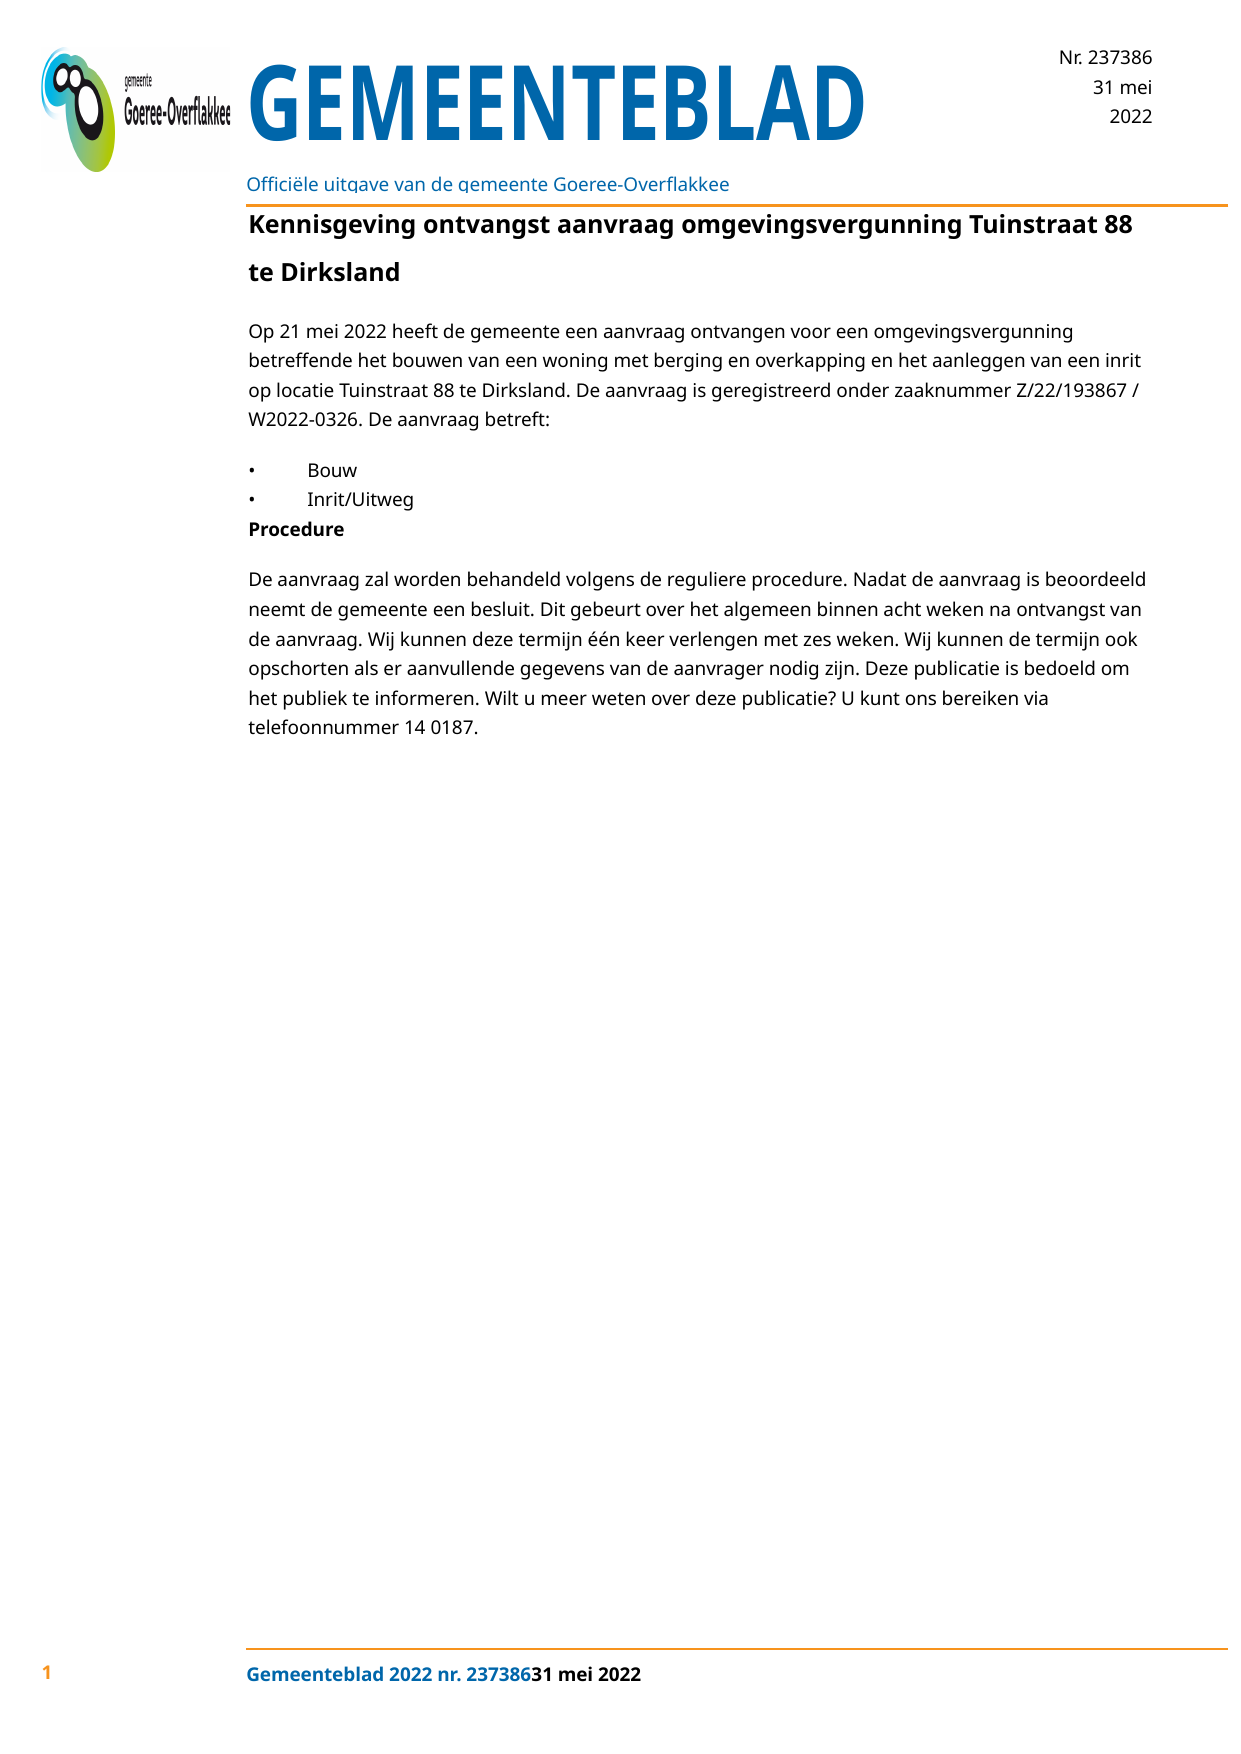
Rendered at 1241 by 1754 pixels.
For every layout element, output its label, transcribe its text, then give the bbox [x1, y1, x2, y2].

list Inrit/Uitweg [248, 487, 1152, 512]
text Op 21 mei 2022 heeft de gemeente een aanvraag ontvangen voor een omgevingsvergunning betreffende het bouwen van een woning met berging en overkapping en het aanleggen van een inrit op locatie Tuinstraat 88 te Dirksland. De aanvraag is geregistreerd onder zaaknummer Z/22/193867 / W2022-0326. De aanvraag betreft: [248, 318, 1152, 432]
picture [41, 47, 231, 172]
text Procedure [248, 516, 1152, 542]
text Kennisgeving ontvangst aanvraag omgevingsvergunning Tuinstraat 88 te Dirksland [248, 207, 1152, 288]
list Bouw [248, 457, 1152, 483]
text De aanvraag zal worden behandeld volgens de reguliere procedure. Nadat de aanvraag is beoordeeld neemt de gemeente een besluit. Dit gebeurt over het algemeen binnen acht weken na ontvangst van de aanvraag. Wij kunnen deze termijn één keer verlengen met zes weken. Wij kunnen de termijn ook opschorten als er aanvullende gegevens van de aanvrager nodig zijn. Deze publicatie is bedoeld om het publiek te informeren. Wilt u meer weten over deze publicatie? U kunt ons bereiken via telefoonnummer 14 0187. [248, 567, 1152, 740]
